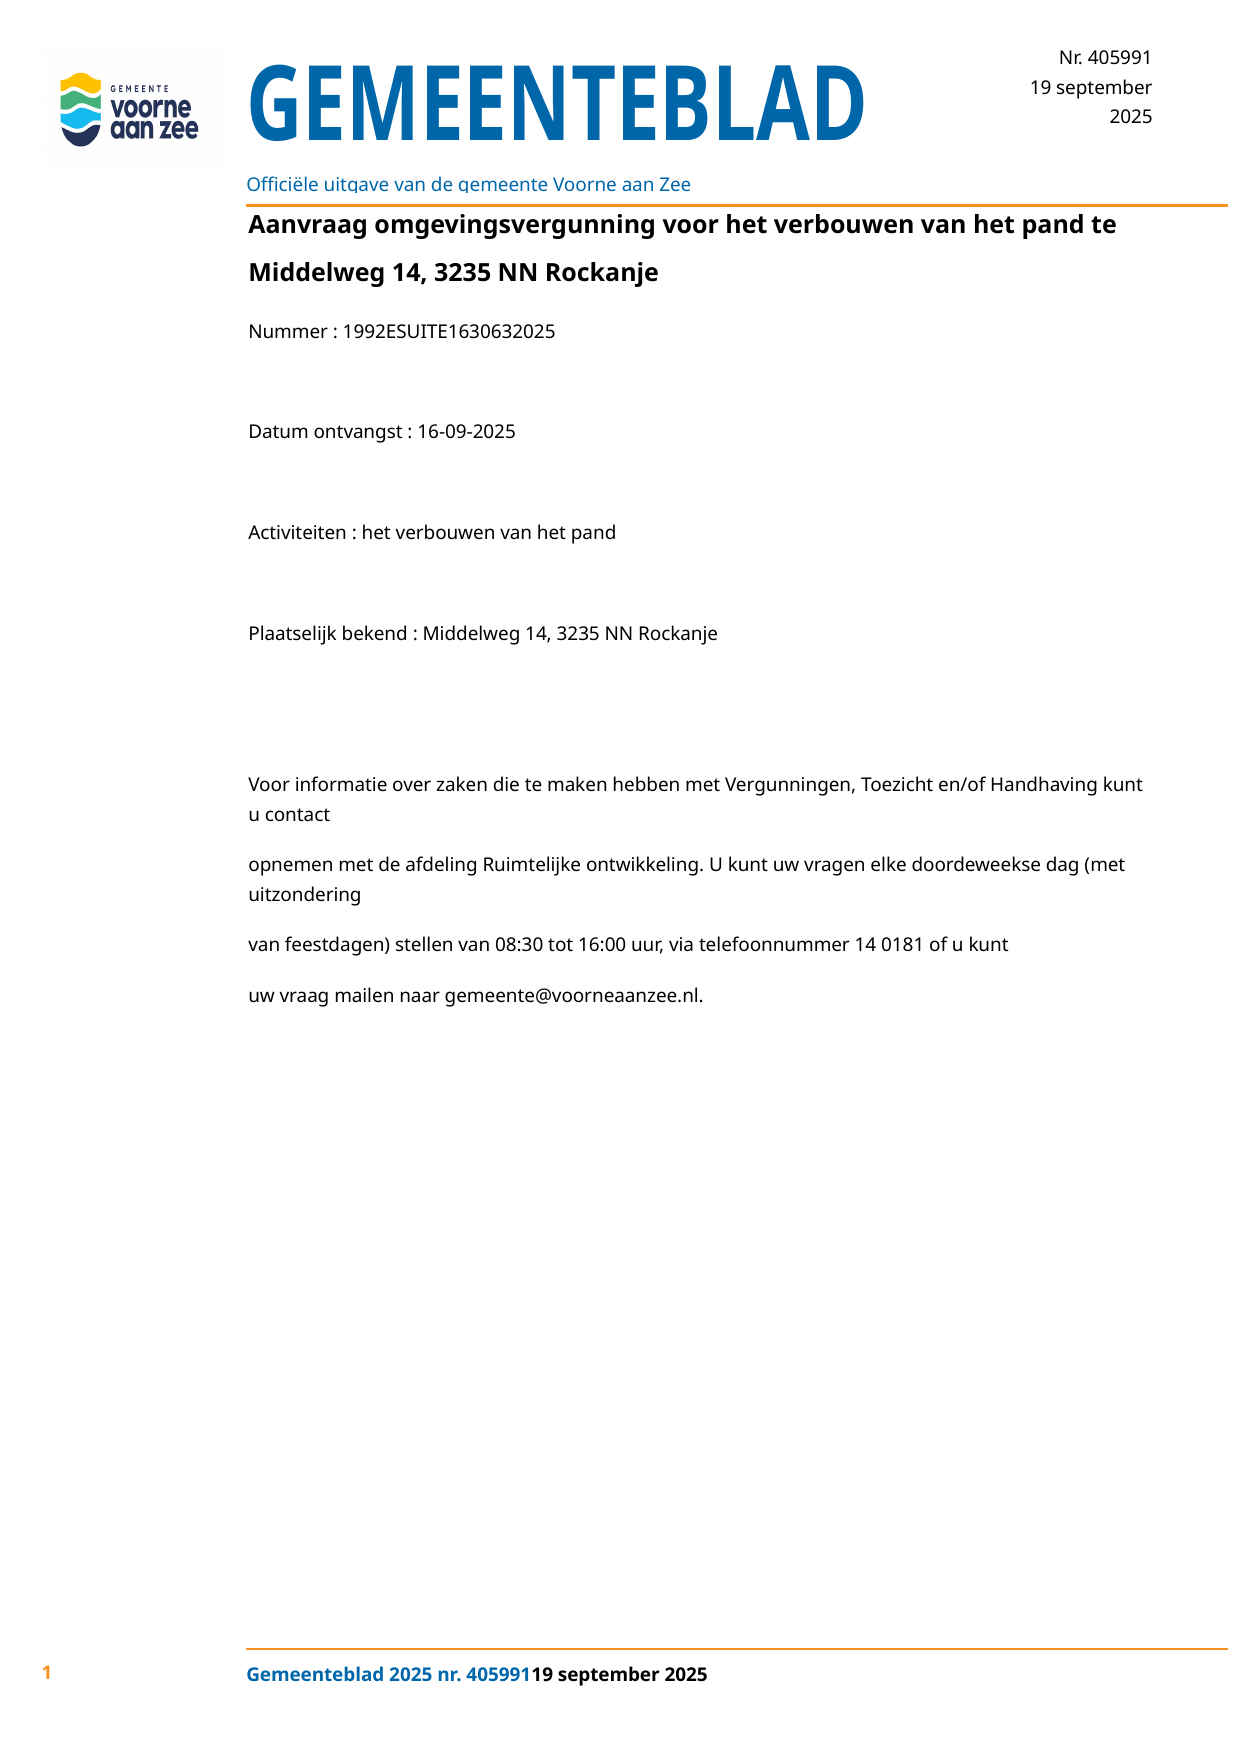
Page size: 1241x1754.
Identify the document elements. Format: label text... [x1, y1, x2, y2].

text opnemen met de afdeling Ruimtelijke ontwikkeling. U kunt uw vragen elke doordeweekse dag (met uitzondering [248, 852, 1152, 907]
text Datum ontvangst : 16-09-2025 [248, 419, 1152, 444]
text Voor informatie over zaken die te maken hebben met Vergunningen, Toezicht en/of Handhaving kunt u contact [248, 772, 1152, 827]
text Plaatselijk bekend : Middelweg 14, 3235 NN Rockanje [248, 620, 1152, 646]
text Aanvraag omgevingsvergunning voor het verbouwen van het pand te Middelweg 14, 3235 NN Rockanje [248, 207, 1152, 288]
text Nummer : 1992ESUITE1630632025 [248, 318, 1152, 344]
text van feestdagen) stellen van 08:30 tot 16:00 uur, via telefoonnummer 14 0181 of u kunt [248, 932, 1152, 957]
text uw vraag mailen naar gemeente@voorneaanzee.nl. [248, 982, 1152, 1008]
picture [41, 47, 231, 172]
text Activiteiten : het verbouwen van het pand [248, 519, 1152, 545]
